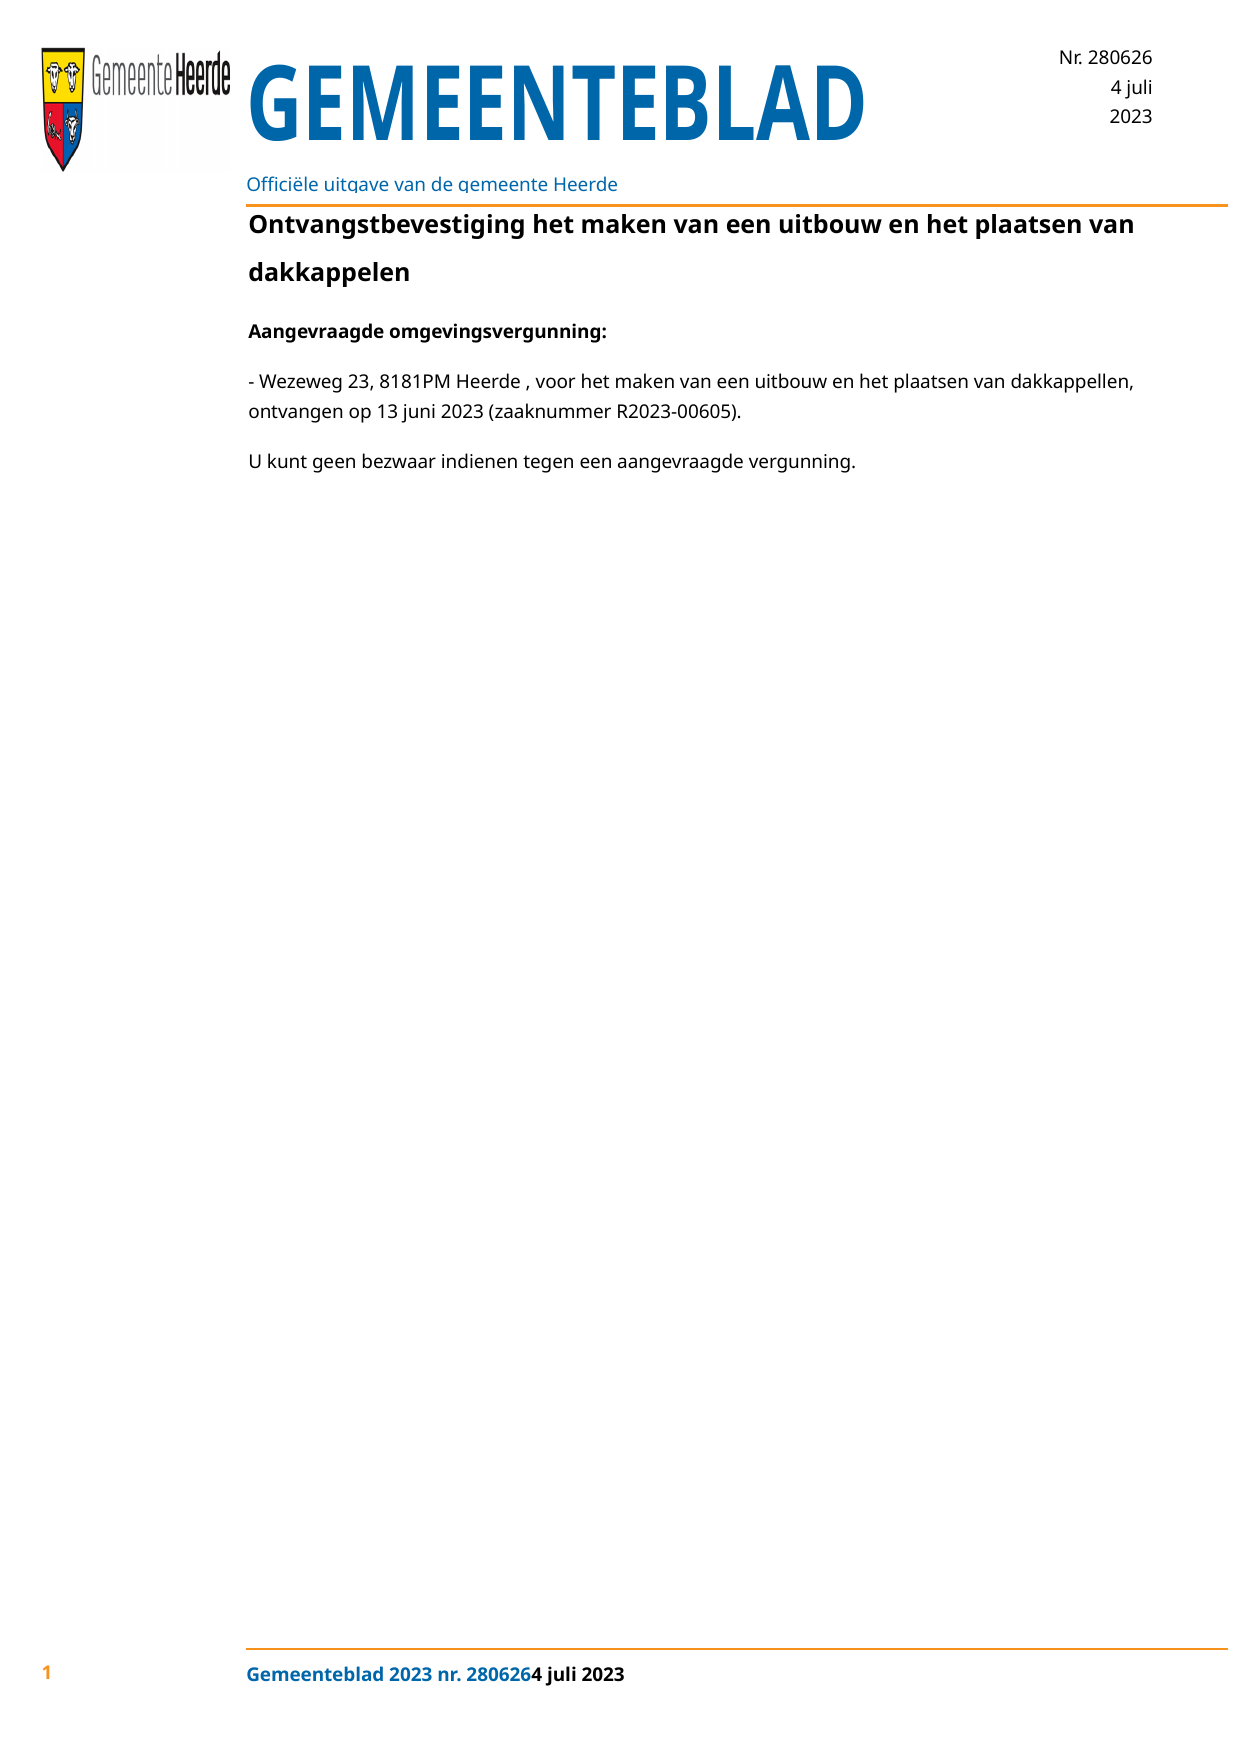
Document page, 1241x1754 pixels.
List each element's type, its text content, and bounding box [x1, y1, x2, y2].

text Aangevraagde omgevingsvergunning: [248, 318, 1152, 344]
text U kunt geen bezwaar indienen tegen een aangevraagde vergunning. [248, 448, 1152, 474]
picture [41, 47, 231, 172]
text - Wezeweg 23, 8181PM Heerde , voor het maken van een uitbouw en het plaatsen van dakkappellen, ontvangen op 13 juni 2023 (zaaknummer R2023-00605). [248, 368, 1152, 424]
text Ontvangstbevestiging het maken van een uitbouw en het plaatsen van dakkappelen [248, 207, 1152, 288]
